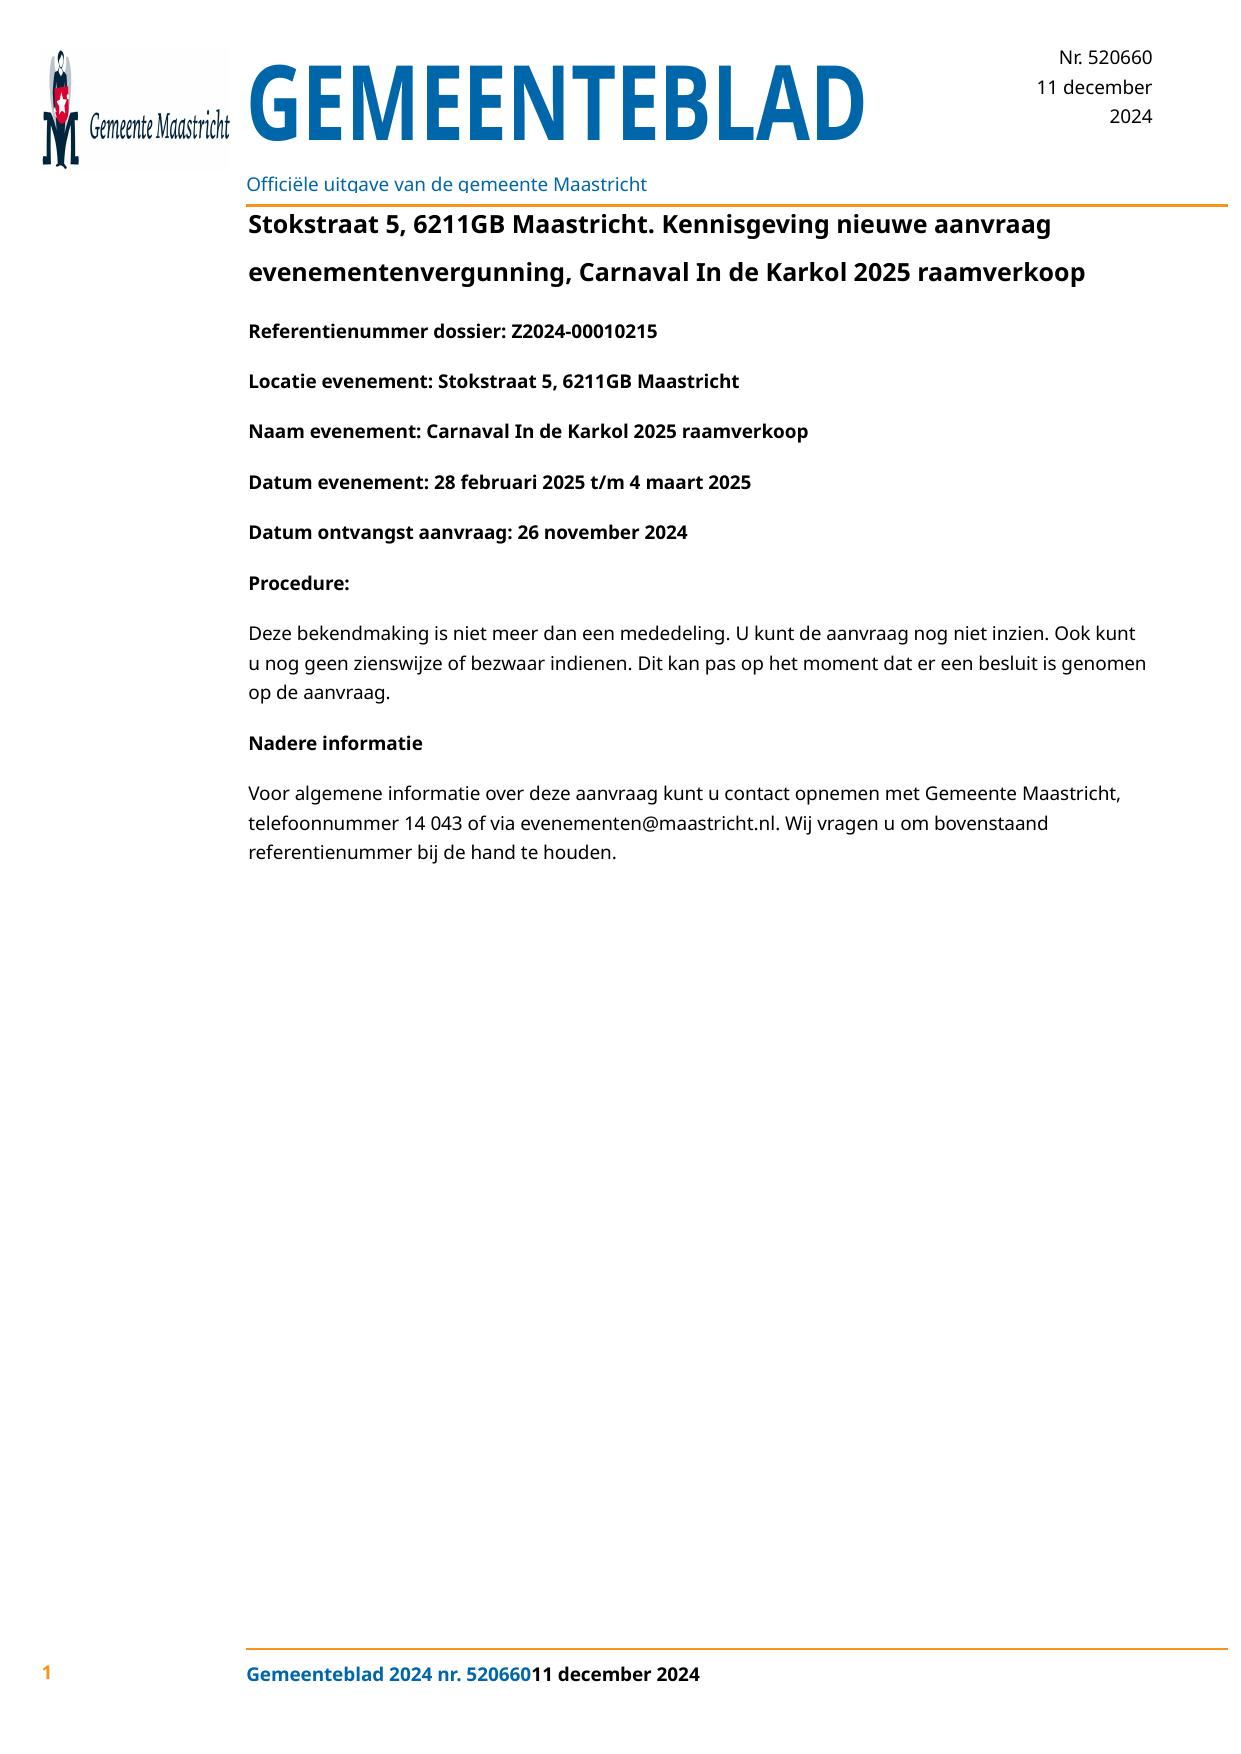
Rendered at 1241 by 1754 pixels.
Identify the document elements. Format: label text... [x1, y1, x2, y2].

text Voor algemene informatie over deze aanvraag kunt u contact opnemen met Gemeente Maastricht, telefoonnummer 14 043 of via evenementen@maastricht.nl. Wij vragen u om bovenstaand referentienummer bij de hand te houden. [248, 780, 1152, 865]
text Stokstraat 5, 6211GB Maastricht. Kennisgeving nieuwe aanvraag evenementenvergunning, Carnaval In de Karkol 2025 raamverkoop [248, 207, 1152, 288]
text Datum ontvangst aanvraag: 26 november 2024 [248, 519, 1152, 545]
text Nadere informatie [248, 730, 1152, 756]
text Procedure: [248, 570, 1152, 596]
text Datum evenement: 28 februari 2025 t/m 4 maart 2025 [248, 469, 1152, 495]
text Naam evenement: Carnaval In de Karkol 2025 raamverkoop [248, 419, 1152, 444]
picture [41, 47, 231, 172]
text Deze bekendmaking is niet meer dan een mededeling. U kunt de aanvraag nog niet inzien. Ook kunt u nog geen zienswijze of bezwaar indienen. Dit kan pas op het moment dat er een besluit is genomen op de aanvraag. [248, 620, 1152, 705]
text Referentienummer dossier: Z2024-00010215 [248, 318, 1152, 344]
text Locatie evenement: Stokstraat 5, 6211GB Maastricht [248, 368, 1152, 394]
